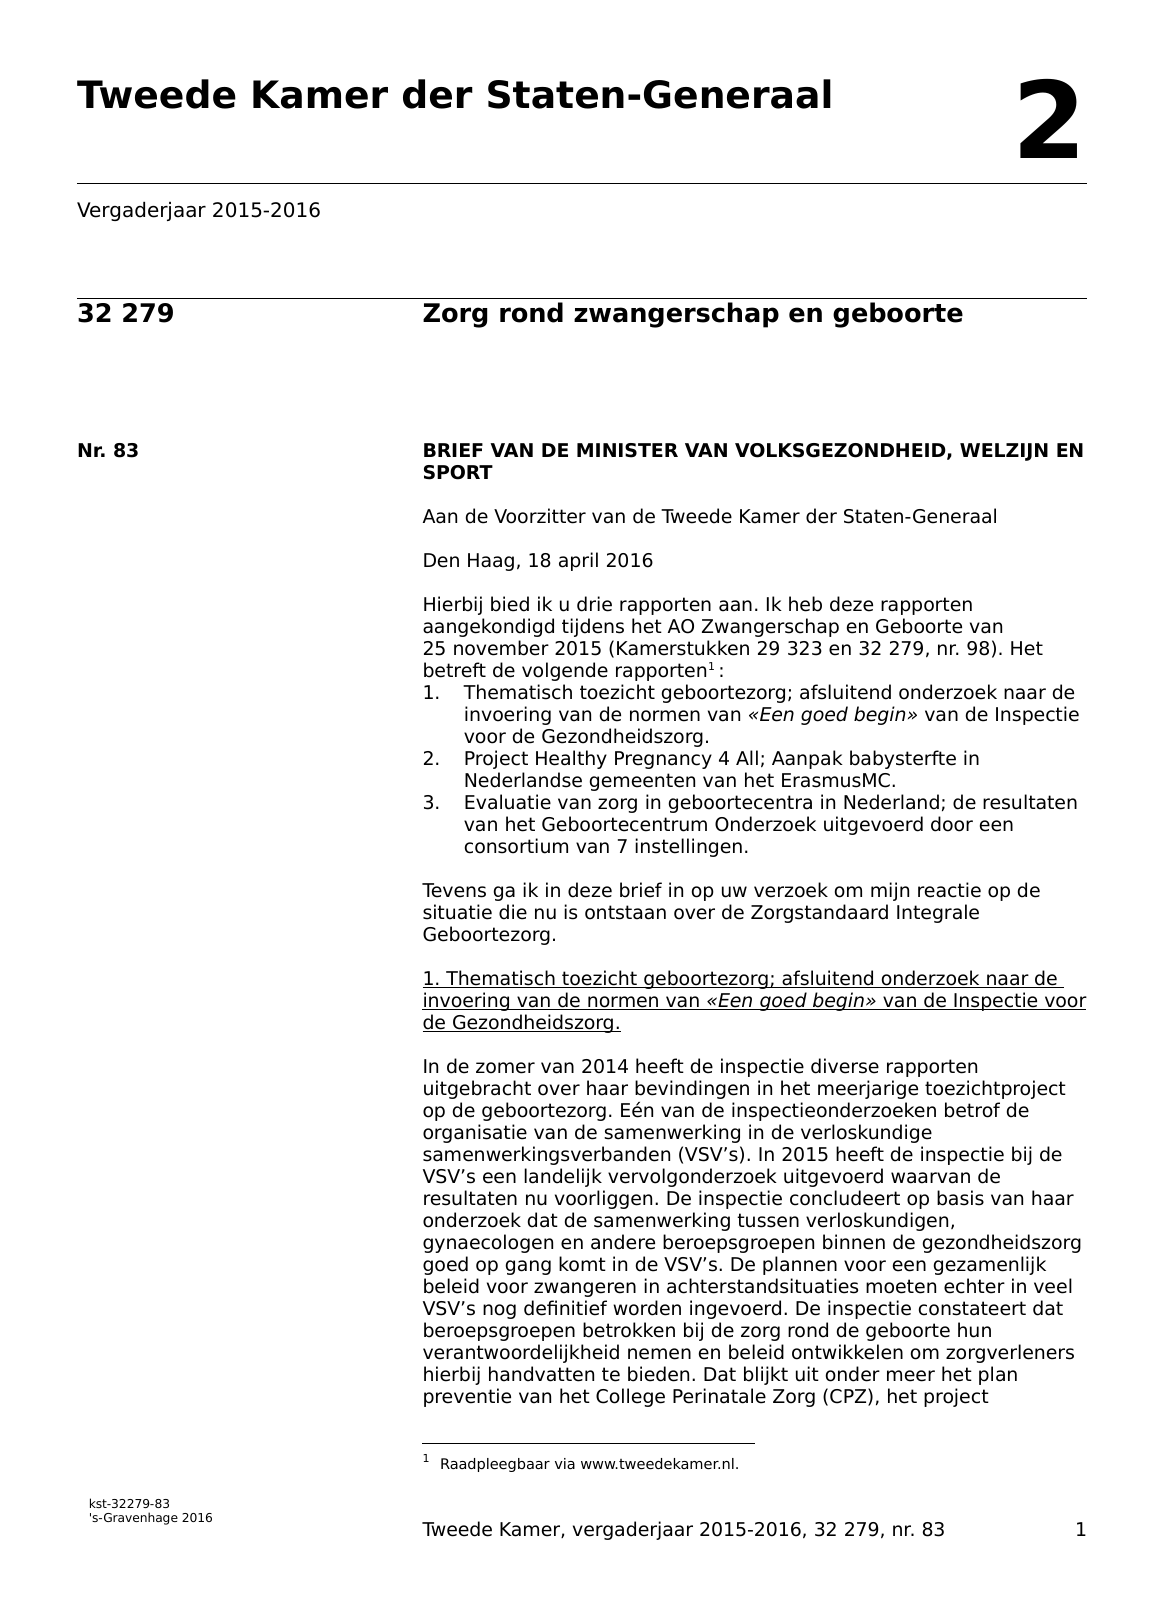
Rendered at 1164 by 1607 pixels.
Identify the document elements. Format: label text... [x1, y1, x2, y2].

table_cell Vergaderjaar 2015-2016 [77, 184, 1087, 298]
subtitle 1. Thematisch toezicht geboortezorg; afsluitend onderzoek naar de invoering van de normen van «Een goed begin» van de Inspectie voor de Gezondheidszorg. [422, 968, 1087, 1034]
subtitle 32 279 Zorg rond zwangerschap en geboorte [77, 299, 1087, 329]
text Aan de Voorzitter van de Tweede Kamer der Staten-Generaal [422, 506, 1087, 528]
text 2. Project Healthy Pregnancy 4 All; Aanpak babysterfte in Nederlandse gemeenten van het ErasmusMC. [422, 748, 1087, 792]
text Den Haag, 18 april 2016 [422, 550, 1087, 572]
text Hierbij bied ik u drie rapporten aan. Ik heb deze rapporten aangekondigd tijdens het AO Zwangerschap en Geboorte van 25 november 2015 (Kamerstukken 29 323 en 32 279, nr. 98). Het betreft de volgende rapporten: [422, 594, 1087, 682]
table_header 2 [886, 59, 1087, 183]
text 3. Evaluatie van zorg in geboortecentra in Nederland; de resultaten van het Geboortecentrum Onderzoek uitgevoerd door een consortium van 7 instellingen. [422, 792, 1087, 858]
text Raadpleegbaar via www.tweedekamer.nl. [422, 1452, 1087, 1474]
text kst-32279-83 [88, 1497, 323, 1511]
subtitle Nr. 83 BRIEF VAN DE MINISTER VAN VOLKSGEZONDHEID, WELZIJN EN SPORT [77, 440, 1087, 484]
text In de zomer van 2014 heeft de inspectie diverse rapporten uitgebracht over haar bevindingen in het meerjarige toezichtproject op de geboortezorg. Eén van de inspectieonderzoeken betrof de organisatie van de samenwerking in de verloskundige samenwerkingsverbanden (VSV’s). In 2015 heeft de inspectie bij de VSV’s een landelijk vervolgonderzoek uitgevoerd waarvan de resultaten nu voorliggen. De inspectie concludeert op basis van haar onderzoek dat de samenwerking tussen verloskundigen, gynaecologen en andere beroepsgroepen binnen de gezondheidszorg goed op gang komt in de VSV’s. De plannen voor een gezamenlijk beleid voor zwangeren in achterstandsituaties moeten echter in veel VSV’s nog definitief worden ingevoerd. De inspectie constateert dat beroepsgroepen betrokken bij de zorg rond de geboorte hun verantwoordelijkheid nemen en beleid ontwikkelen om zorgverleners hierbij handvatten te bieden. Dat blijkt uit onder meer het plan preventie van het College Perinatale Zorg (CPZ), het project [422, 1056, 1087, 1408]
text 's-Gravenhage 2016 [88, 1511, 323, 1525]
text Tevens ga ik in deze brief in op uw verzoek om mijn reactie op de situatie die nu is ontstaan over de Zorgstandaard Integrale Geboortezorg. [422, 880, 1087, 946]
text 1. Thematisch toezicht geboortezorg; afsluitend onderzoek naar de invoering van de normen van «Een goed begin» van de Inspectie voor de Gezondheidszorg. [422, 682, 1087, 748]
table_header Tweede Kamer der Staten-Generaal [77, 59, 886, 183]
